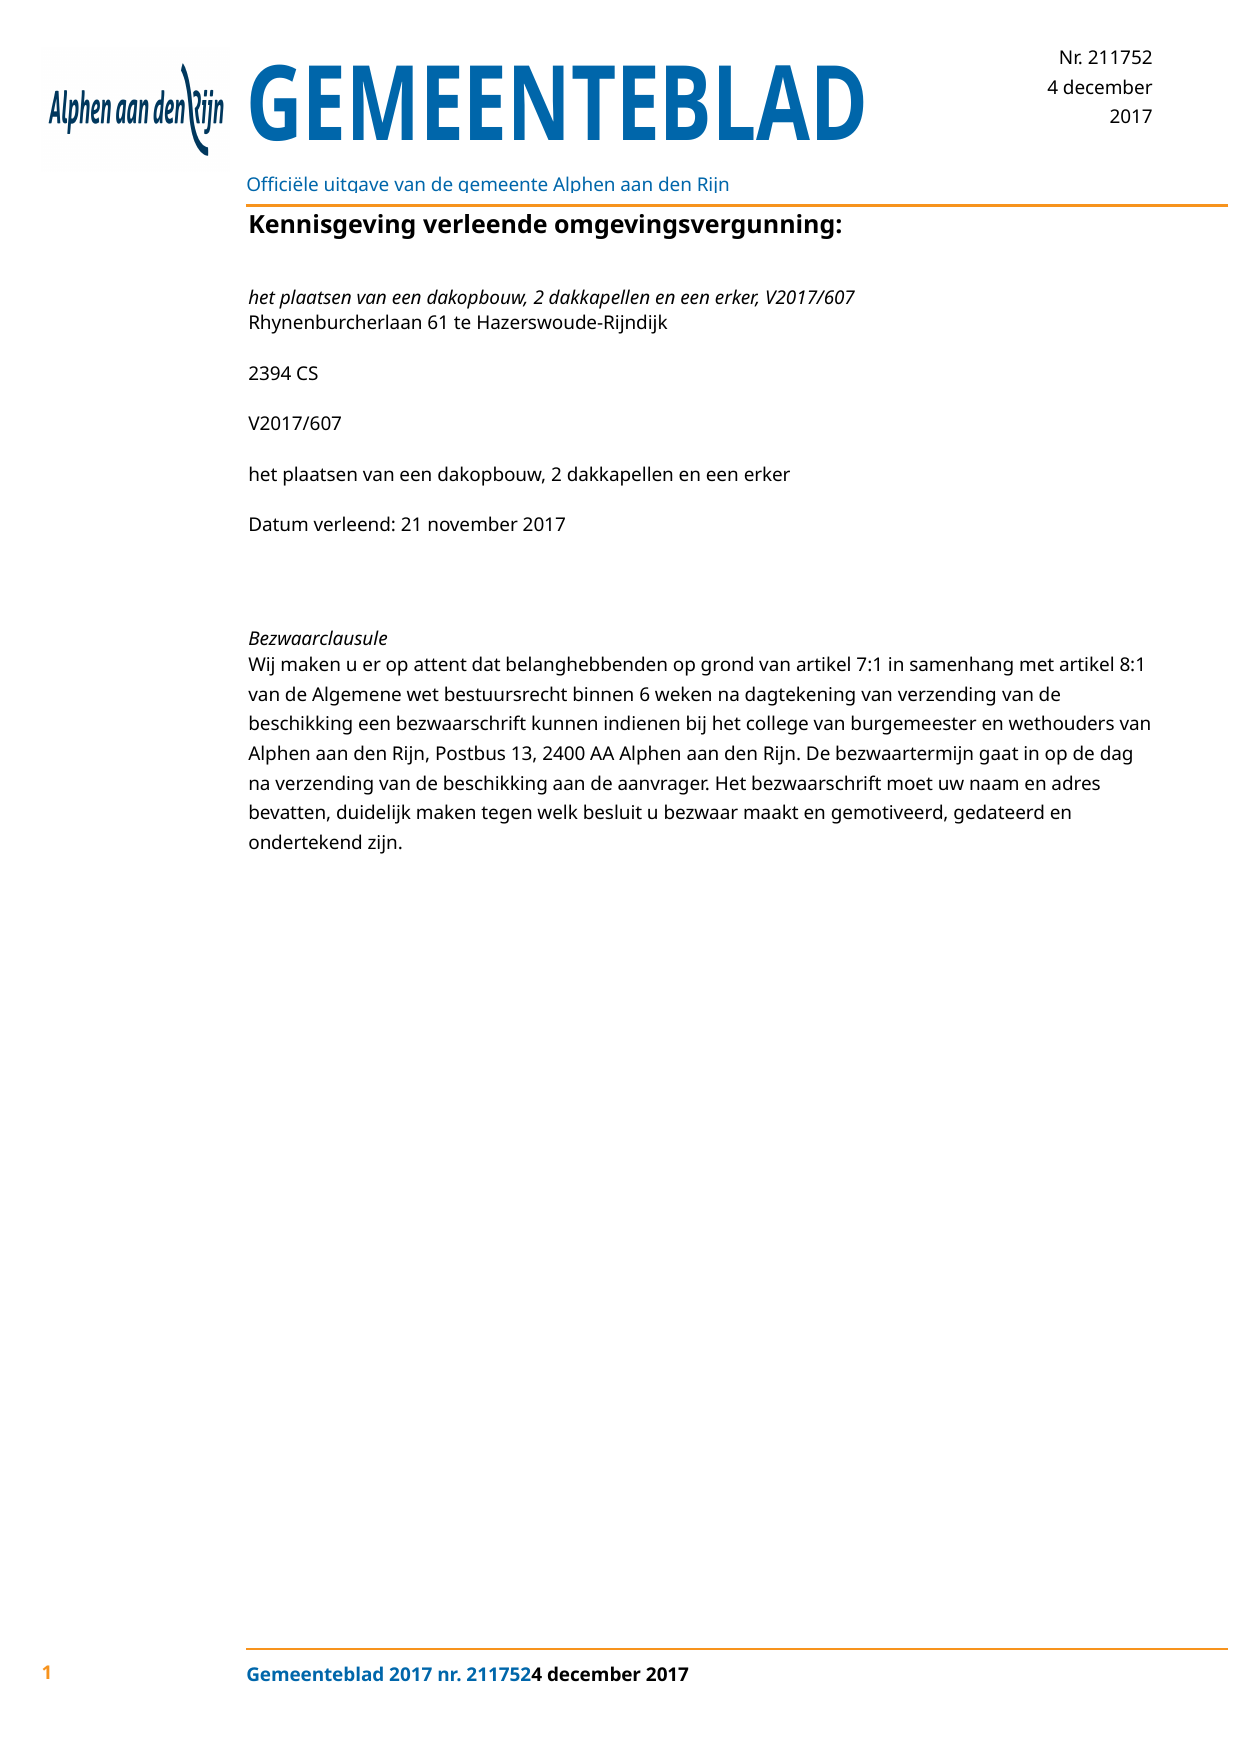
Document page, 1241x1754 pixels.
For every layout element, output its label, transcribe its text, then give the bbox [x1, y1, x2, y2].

text het plaatsen van een dakopbouw, 2 dakkapellen en een erker [248, 461, 1152, 487]
text Bezwaarclausule [248, 626, 1152, 651]
text Kennisgeving verleende omgevingsvergunning: [248, 207, 1152, 241]
picture [41, 47, 231, 172]
text het plaatsen van een dakopbouw, 2 dakkapellen en een erker, V2017/607 [248, 284, 1152, 309]
text Rhynenburcherlaan 61 te Hazerswoude-Rijndijk [248, 309, 1152, 335]
text Datum verleend: 21 november 2017 [248, 511, 1152, 537]
text Wij maken u er op attent dat belanghebbenden op grond van artikel 7:1 in samenhang met artikel 8:1 van de Algemene wet bestuursrecht binnen 6 weken na dagtekening van verzending van de beschikking een bezwaarschrift kunnen indienen bij het college van burgemeester en wethouders van Alphen aan den Rijn, Postbus 13, 2400 AA Alphen aan den Rijn. De bezwaartermijn gaat in op de dag na verzending van de beschikking aan de aanvrager. Het bezwaarschrift moet uw naam en adres bevatten, duidelijk maken tegen welk besluit u bezwaar maakt en gemotiveerd, gedateerd en ondertekend zijn. [248, 651, 1152, 854]
text 2394 CS [248, 360, 1152, 386]
text V2017/607 [248, 410, 1152, 436]
